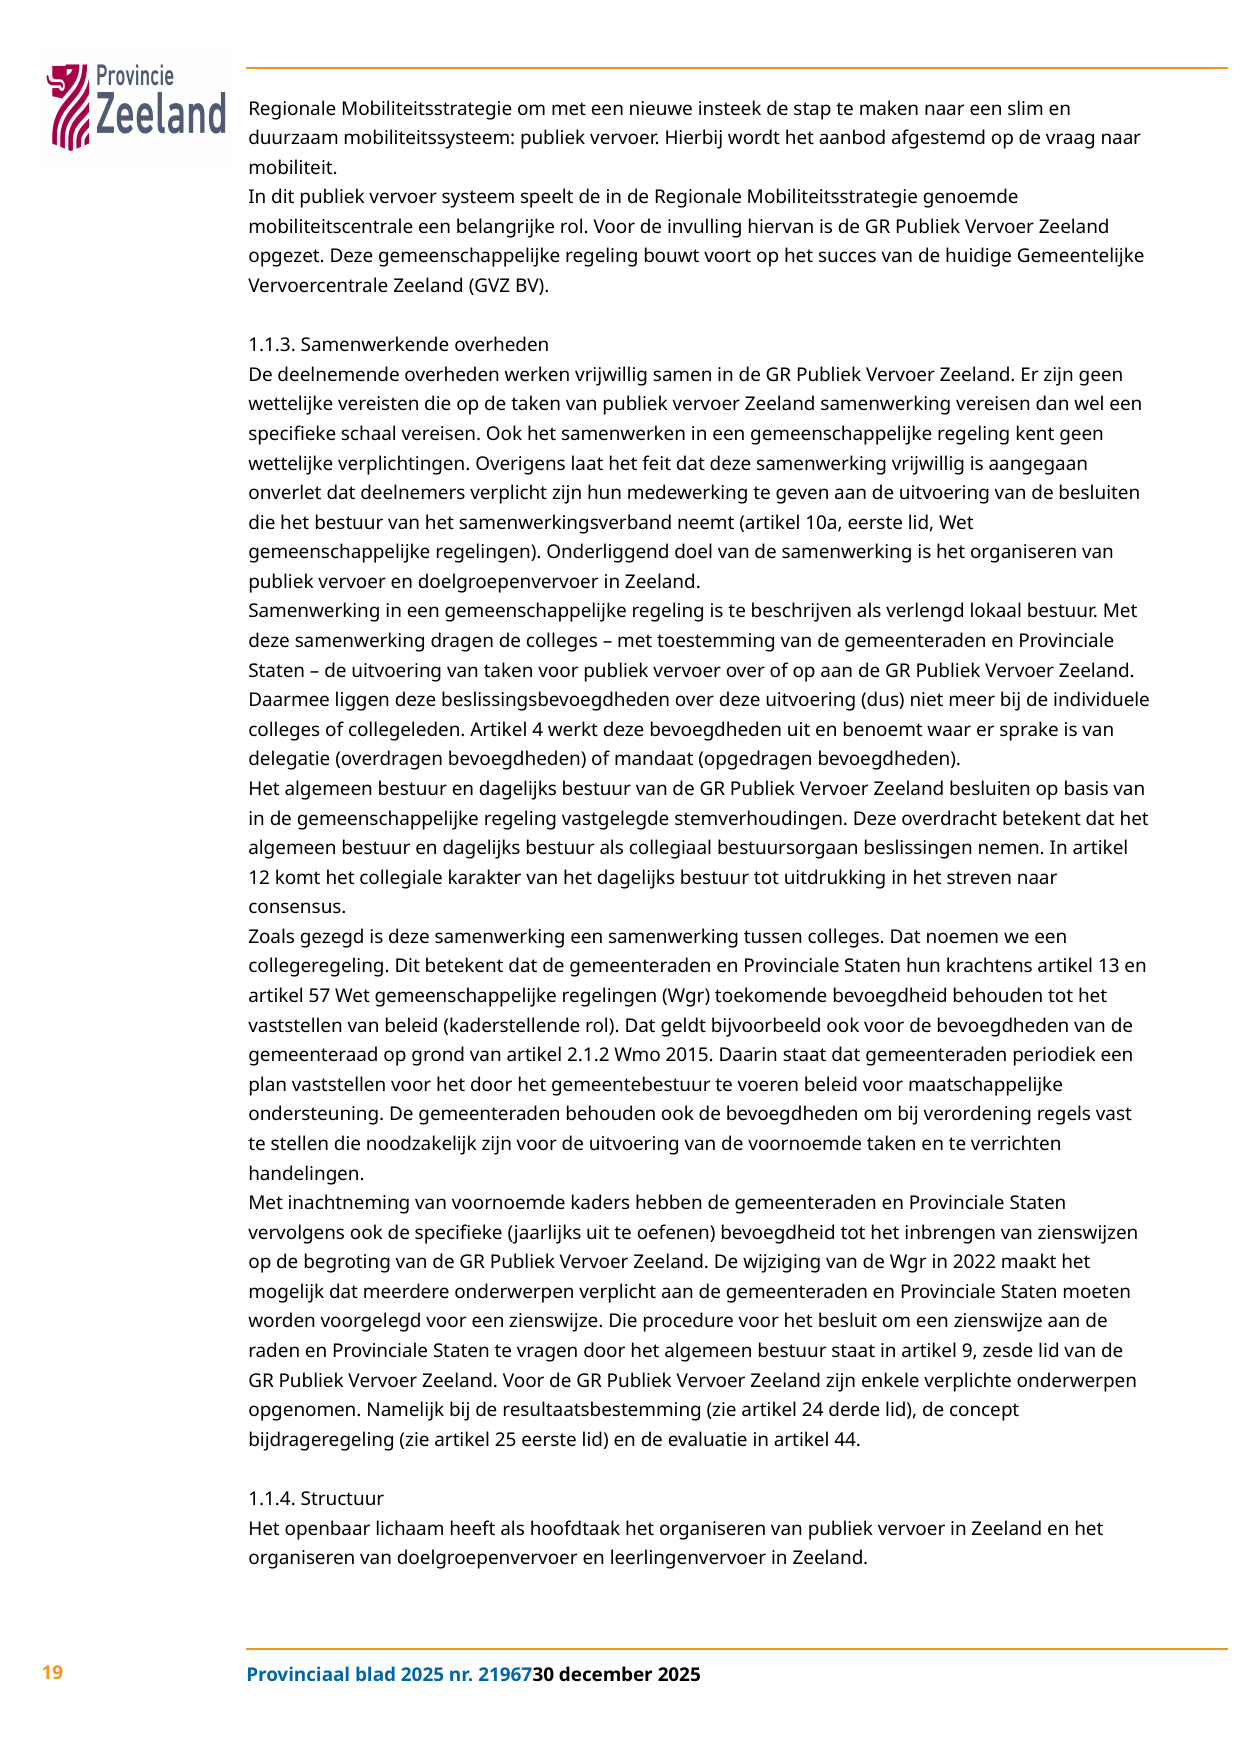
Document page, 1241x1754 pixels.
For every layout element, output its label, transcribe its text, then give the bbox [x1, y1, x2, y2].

text Het algemeen bestuur en dagelijks bestuur van de GR Publiek Vervoer Zeeland besluiten op basis van in de gemeenschappelijke regeling vastgelegde stemverhoudingen. Deze overdracht betekent dat het algemeen bestuur en dagelijks bestuur als collegiaal bestuursorgaan beslissingen nemen. In artikel 12 komt het collegiale karakter van het dagelijks bestuur tot uitdrukking in het streven naar consensus. [248, 775, 1152, 919]
text Het openbaar lichaam heeft als hoofdtaak het organiseren van publiek vervoer in Zeeland en het organiseren van doelgroepenvervoer en leerlingenvervoer in Zeeland. [248, 1515, 1152, 1570]
text 1.1.4. Structuur [248, 1485, 1152, 1511]
text Regionale Mobiliteitsstrategie om met een nieuwe insteek de stap te maken naar een slim en duurzaam mobiliteitssysteem: publiek vervoer. Hierbij wordt het aanbod afgestemd op de vraag naar mobiliteit. [248, 95, 1152, 180]
text 1.1.3. Samenwerkende overheden [248, 331, 1152, 357]
picture [41, 47, 231, 172]
text Met inachtneming van voornoemde kaders hebben de gemeenteraden en Provinciale Staten vervolgens ook de specifieke (jaarlijks uit te oefenen) bevoegdheid tot het inbrengen van zienswijzen op de begroting van de GR Publiek Vervoer Zeeland. De wijziging van de Wgr in 2022 maakt het mogelijk dat meerdere onderwerpen verplicht aan de gemeenteraden en Provinciale Staten moeten worden voorgelegd voor een zienswijze. Die procedure voor het besluit om een zienswijze aan de raden en Provinciale Staten te vragen door het algemeen bestuur staat in artikel 9, zesde lid van de GR Publiek Vervoer Zeeland. Voor de GR Publiek Vervoer Zeeland zijn enkele verplichte onderwerpen opgenomen. Namelijk bij de resultaatsbestemming (zie artikel 24 derde lid), de concept bijdrageregeling (zie artikel 25 eerste lid) en de evaluatie in artikel 44. [248, 1189, 1152, 1452]
text Samenwerking in een gemeenschappelijke regeling is te beschrijven als verlengd lokaal bestuur. Met deze samenwerking dragen de colleges – met toestemming van de gemeenteraden en Provinciale Staten – de uitvoering van taken voor publiek vervoer over of op aan de GR Publiek Vervoer Zeeland. Daarmee liggen deze beslissingsbevoegdheden over deze uitvoering (dus) niet meer bij de individuele colleges of collegeleden. Artikel 4 werkt deze bevoegdheden uit en benoemt waar er sprake is van delegatie (overdragen bevoegdheden) of mandaat (opgedragen bevoegdheden). [248, 598, 1152, 771]
text De deelnemende overheden werken vrijwillig samen in de GR Publiek Vervoer Zeeland. Er zijn geen wettelijke vereisten die op de taken van publiek vervoer Zeeland samenwerking vereisen dan wel een specifieke schaal vereisen. Ook het samenwerken in een gemeenschappelijke regeling kent geen wettelijke verplichtingen. Overigens laat het feit dat deze samenwerking vrijwillig is aangegaan onverlet dat deelnemers verplicht zijn hun medewerking te geven aan de uitvoering van de besluiten die het bestuur van het samenwerkingsverband neemt (artikel 10a, eerste lid, Wet gemeenschappelijke regelingen). Onderliggend doel van de samenwerking is het organiseren van publiek vervoer en doelgroepenvervoer in Zeeland. [248, 361, 1152, 594]
text In dit publiek vervoer systeem speelt de in de Regionale Mobiliteitsstrategie genoemde mobiliteitscentrale een belangrijke rol. Voor de invulling hiervan is de GR Publiek Vervoer Zeeland opgezet. Deze gemeenschappelijke regeling bouwt voort op het succes van de huidige Gemeentelijke Vervoercentrale Zeeland (GVZ BV). [248, 183, 1152, 298]
text Zoals gezegd is deze samenwerking een samenwerking tussen colleges. Dat noemen we een collegeregeling. Dit betekent dat de gemeenteraden en Provinciale Staten hun krachtens artikel 13 en artikel 57 Wet gemeenschappelijke regelingen (Wgr) toekomende bevoegdheid behouden tot het vaststellen van beleid (kaderstellende rol). Dat geldt bijvoorbeeld ook voor de bevoegdheden van de gemeenteraad op grond van artikel 2.1.2 Wmo 2015. Daarin staat dat gemeenteraden periodiek een plan vaststellen voor het door het gemeentebestuur te voeren beleid voor maatschappelijke ondersteuning. De gemeenteraden behouden ook de bevoegdheden om bij verordening regels vast te stellen die noodzakelijk zijn voor de uitvoering van de voornoemde taken en te verrichten handelingen. [248, 923, 1152, 1186]
